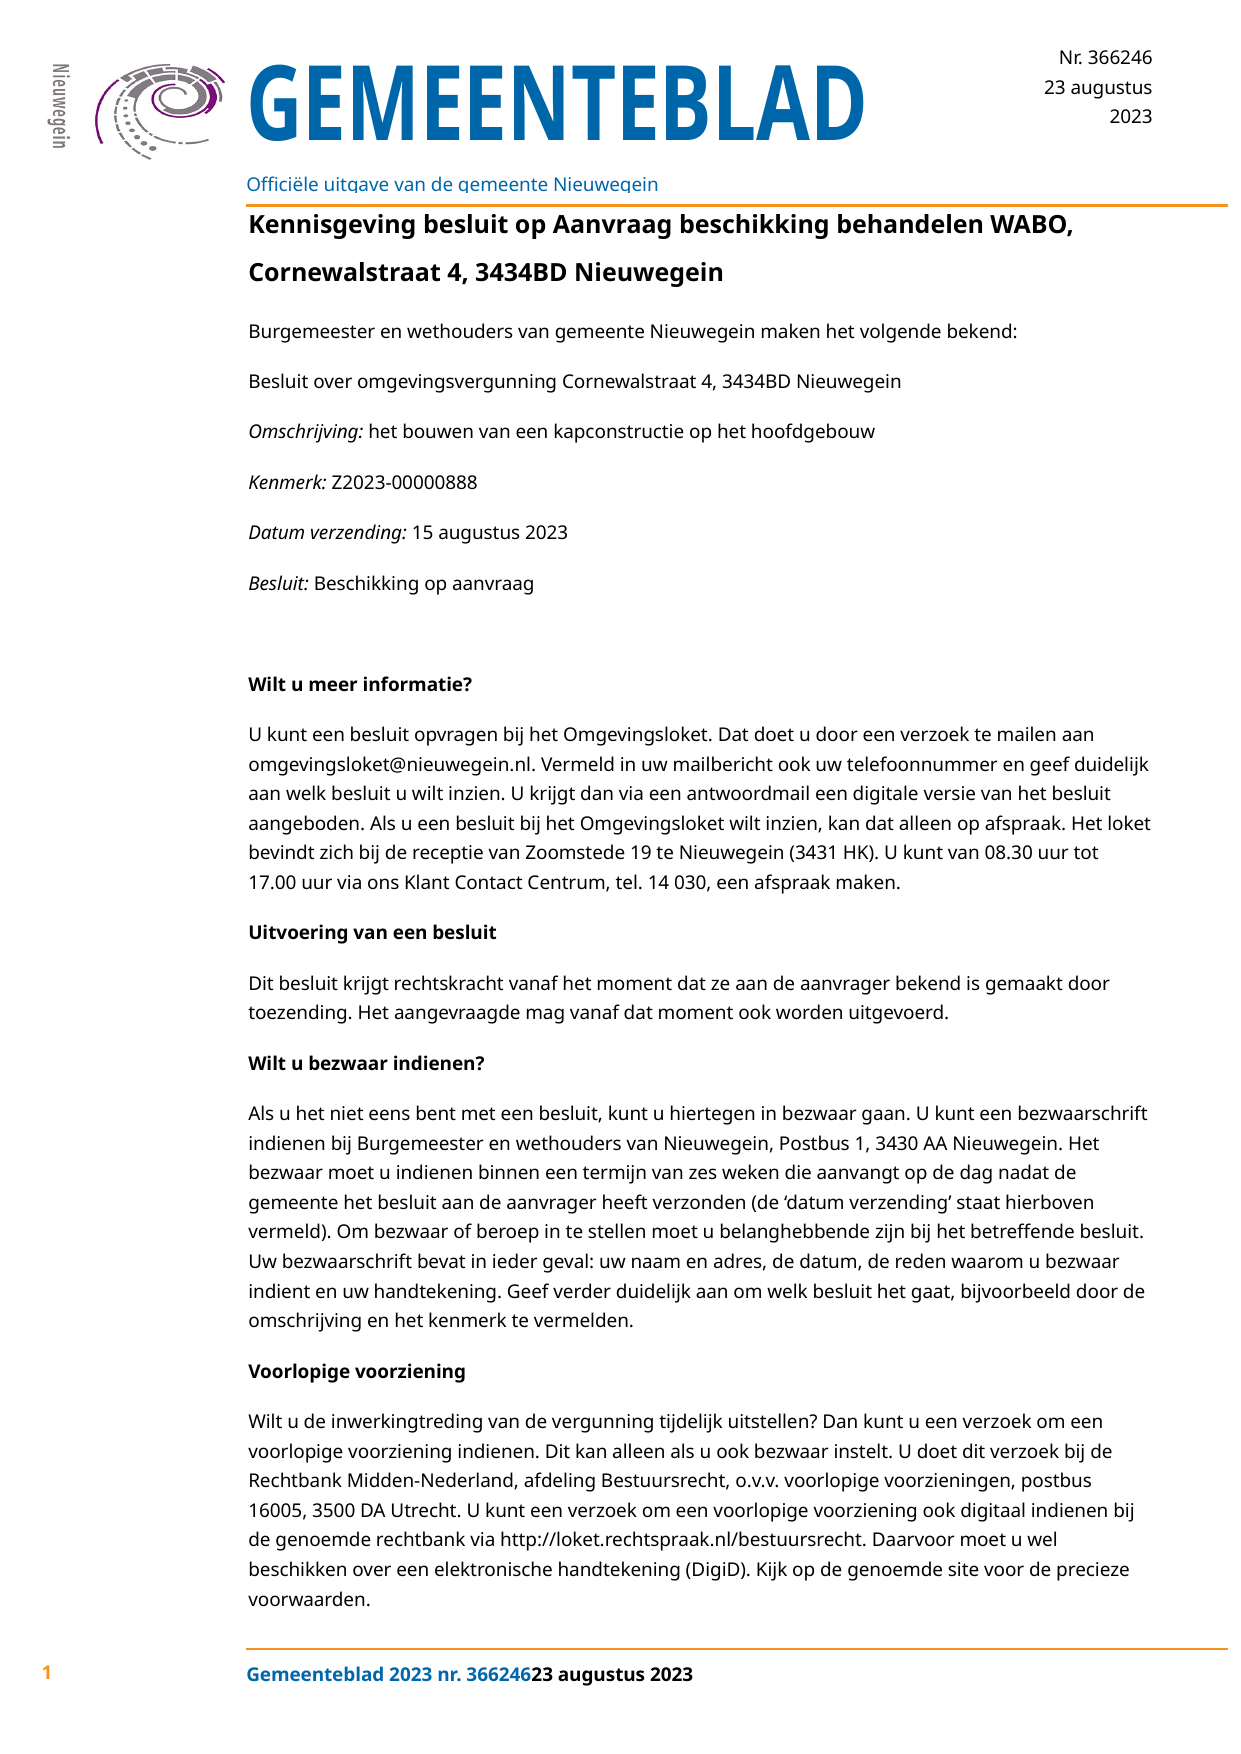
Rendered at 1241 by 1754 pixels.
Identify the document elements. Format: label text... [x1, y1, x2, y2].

text Kenmerk: Z2023-00000888 [248, 469, 1152, 495]
text Wilt u bezwaar indienen? [248, 1050, 1152, 1076]
picture [41, 47, 231, 172]
text Voorlopige voorziening [248, 1358, 1152, 1384]
text Datum verzending: 15 augustus 2023 [248, 519, 1152, 545]
text Omschrijving: het bouwen van een kapconstructie op het hoofdgebouw [248, 419, 1152, 444]
text Als u het niet eens bent met een besluit, kunt u hiertegen in bezwaar gaan. U kunt een bezwaarschrift indienen bij Burgemeester en wethouders van Nieuwegein, Postbus 1, 3430 AA Nieuwegein. Het bezwaar moet u indienen binnen een termijn van zes weken die aanvangt op de dag nadat de gemeente het besluit aan de aanvrager heeft verzonden (de ‘datum verzending’ staat hierboven vermeld). Om bezwaar of beroep in te stellen moet u belanghebbende zijn bij het betreffende besluit. Uw bezwaarschrift bevat in ieder geval: uw naam en adres, de datum, de reden waarom u bezwaar indient en uw handtekening. Geef verder duidelijk aan om welk besluit het gaat, bijvoorbeeld door de omschrijving en het kenmerk te vermelden. [248, 1100, 1152, 1333]
text U kunt een besluit opvragen bij het Omgevingsloket. Dat doet u door een verzoek te mailen aan omgevingsloket@nieuwegein.nl. Vermeld in uw mailbericht ook uw telefoonnummer en geef duidelijk aan welk besluit u wilt inzien. U krijgt dan via een antwoordmail een digitale versie van het besluit aangeboden. Als u een besluit bij het Omgevingsloket wilt inzien, kan dat alleen op afspraak. Het loket bevindt zich bij de receptie van Zoomstede 19 te Nieuwegein (3431 HK). U kunt van 08.30 uur tot 17.00 uur via ons Klant Contact Centrum, tel. 14 030, een afspraak maken. [248, 721, 1152, 895]
text Wilt u meer informatie? [248, 671, 1152, 697]
text Wilt u de inwerkingtreding van de vergunning tijdelijk uitstellen? Dan kunt u een verzoek om een voorlopige voorziening indienen. Dit kan alleen als u ook bezwaar instelt. U doet dit verzoek bij de Rechtbank Midden-Nederland, afdeling Bestuursrecht, o.v.v. voorlopige voorzieningen, postbus 16005, 3500 DA Utrecht. U kunt een verzoek om een voorlopige voorziening ook digitaal indienen bij de genoemde rechtbank via http://loket.rechtspraak.nl/bestuursrecht. Daarvoor moet u wel beschikken over een elektronische handtekening (DigiD). Kijk op de genoemde site voor de precieze voorwaarden. [248, 1408, 1152, 1612]
text Uitvoering van een besluit [248, 919, 1152, 945]
text Dit besluit krijgt rechtskracht vanaf het moment dat ze aan de aanvrager bekend is gemaakt door toezending. Het aangevraagde mag vanaf dat moment ook worden uitgevoerd. [248, 970, 1152, 1025]
text Burgemeester en wethouders van gemeente Nieuwegein maken het volgende bekend: [248, 318, 1152, 344]
text Besluit over omgevingsvergunning Cornewalstraat 4, 3434BD Nieuwegein [248, 368, 1152, 394]
text Besluit: Beschikking op aanvraag [248, 570, 1152, 596]
text Kennisgeving besluit op Aanvraag beschikking behandelen WABO, Cornewalstraat 4, 3434BD Nieuwegein [248, 207, 1152, 288]
